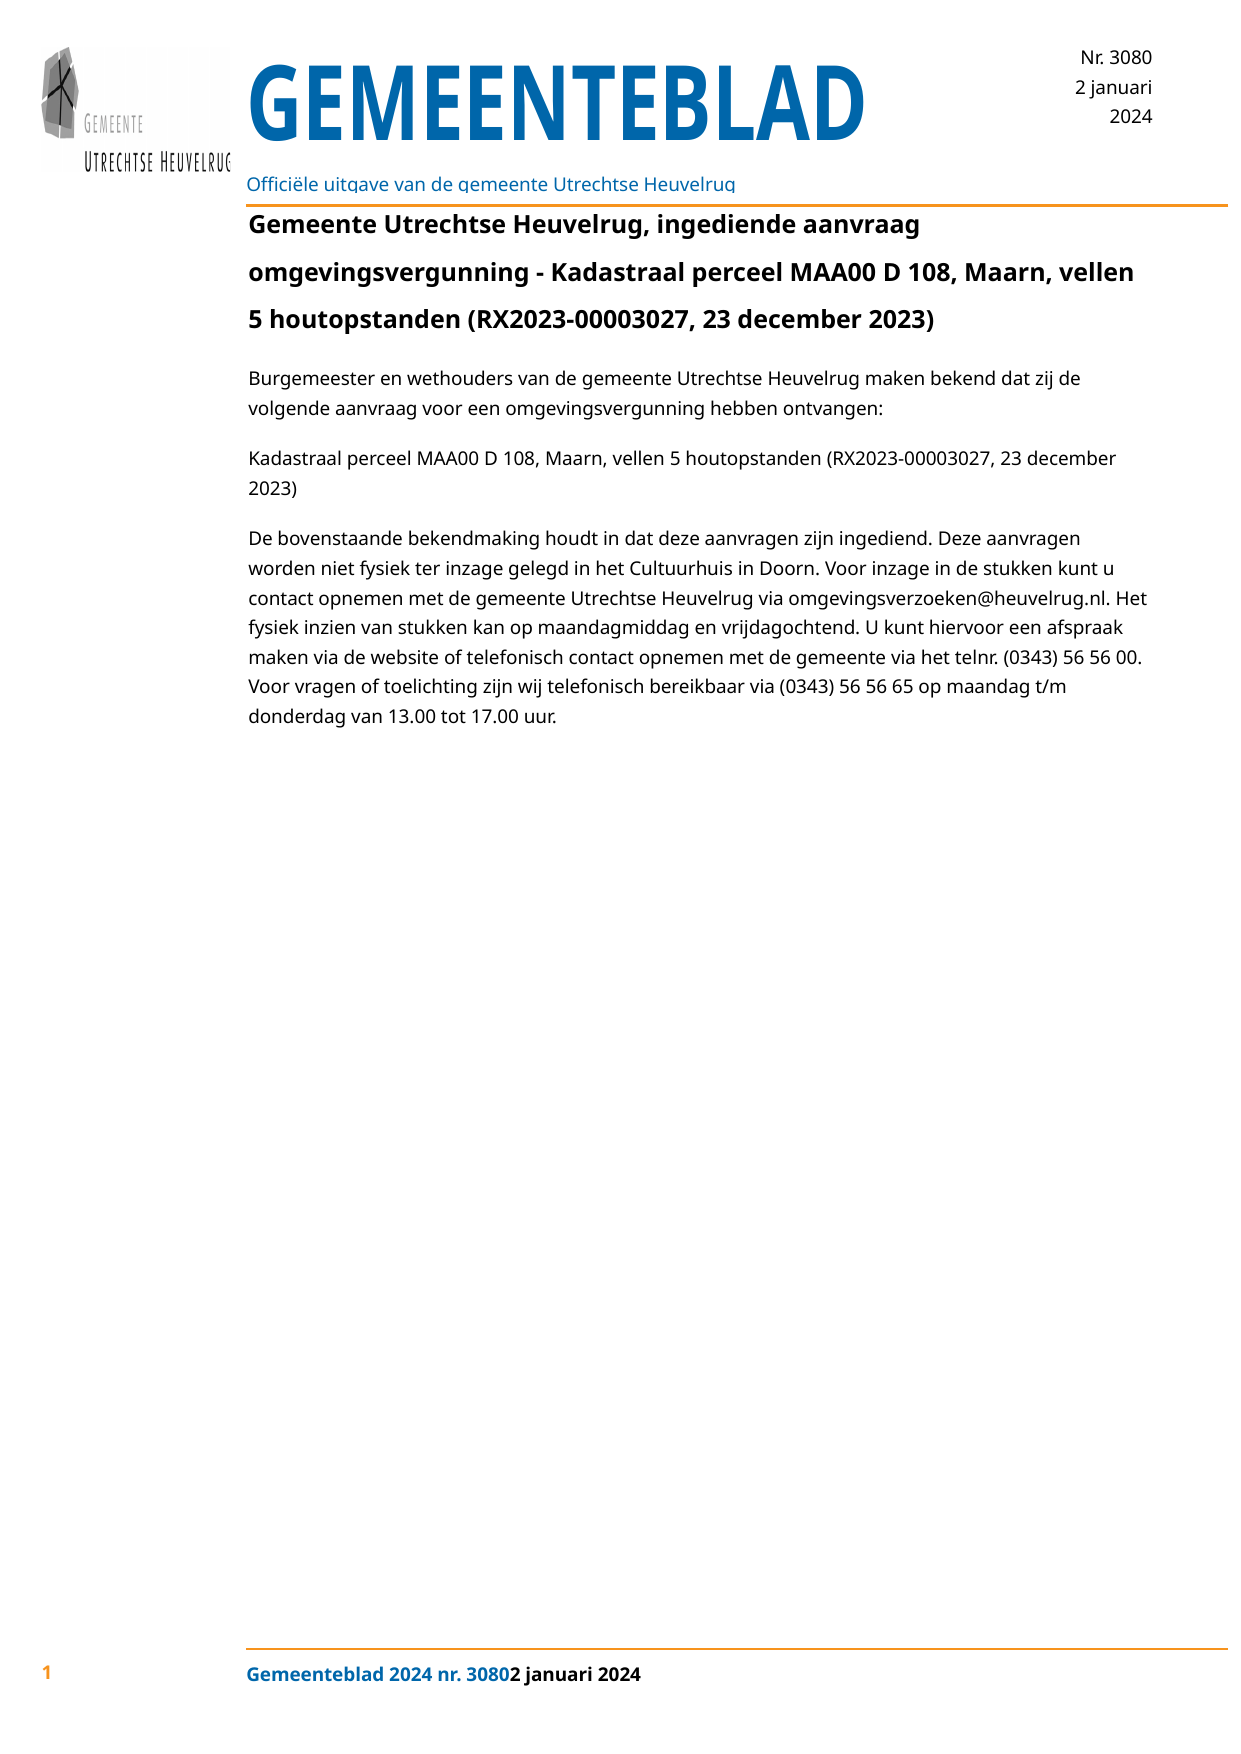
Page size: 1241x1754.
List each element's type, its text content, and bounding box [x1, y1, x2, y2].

picture [41, 47, 231, 172]
text Gemeente Utrechtse Heuvelrug, ingediende aanvraag omgevingsvergunning - Kadastraal perceel MAA00 D 108, Maarn, vellen 5 houtopstanden (RX2023-00003027, 23 december 2023) [248, 207, 1152, 336]
text Kadastraal perceel MAA00 D 108, Maarn, vellen 5 houtopstanden (RX2023-00003027, 23 december 2023) [248, 446, 1152, 501]
text De bovenstaande bekendmaking houdt in dat deze aanvragen zijn ingediend. Deze aanvragen worden niet fysiek ter inzage gelegd in het Cultuurhuis in Doorn. Voor inzage in de stukken kunt u contact opnemen met de gemeente Utrechtse Heuvelrug via omgevingsverzoeken@heuvelrug.nl. Het fysiek inzien van stukken kan op maandagmiddag en vrijdagochtend. U kunt hiervoor een afspraak maken via de website of telefonisch contact opnemen met de gemeente via het telnr. (0343) 56 56 00. Voor vragen of toelichting zijn wij telefonisch bereikbaar via (0343) 56 56 65 op maandag t/m donderdag van 13.00 tot 17.00 uur. [248, 526, 1152, 729]
text Burgemeester en wethouders van de gemeente Utrechtse Heuvelrug maken bekend dat zij de volgende aanvraag voor een omgevingsvergunning hebben ontvangen: [248, 366, 1152, 421]
